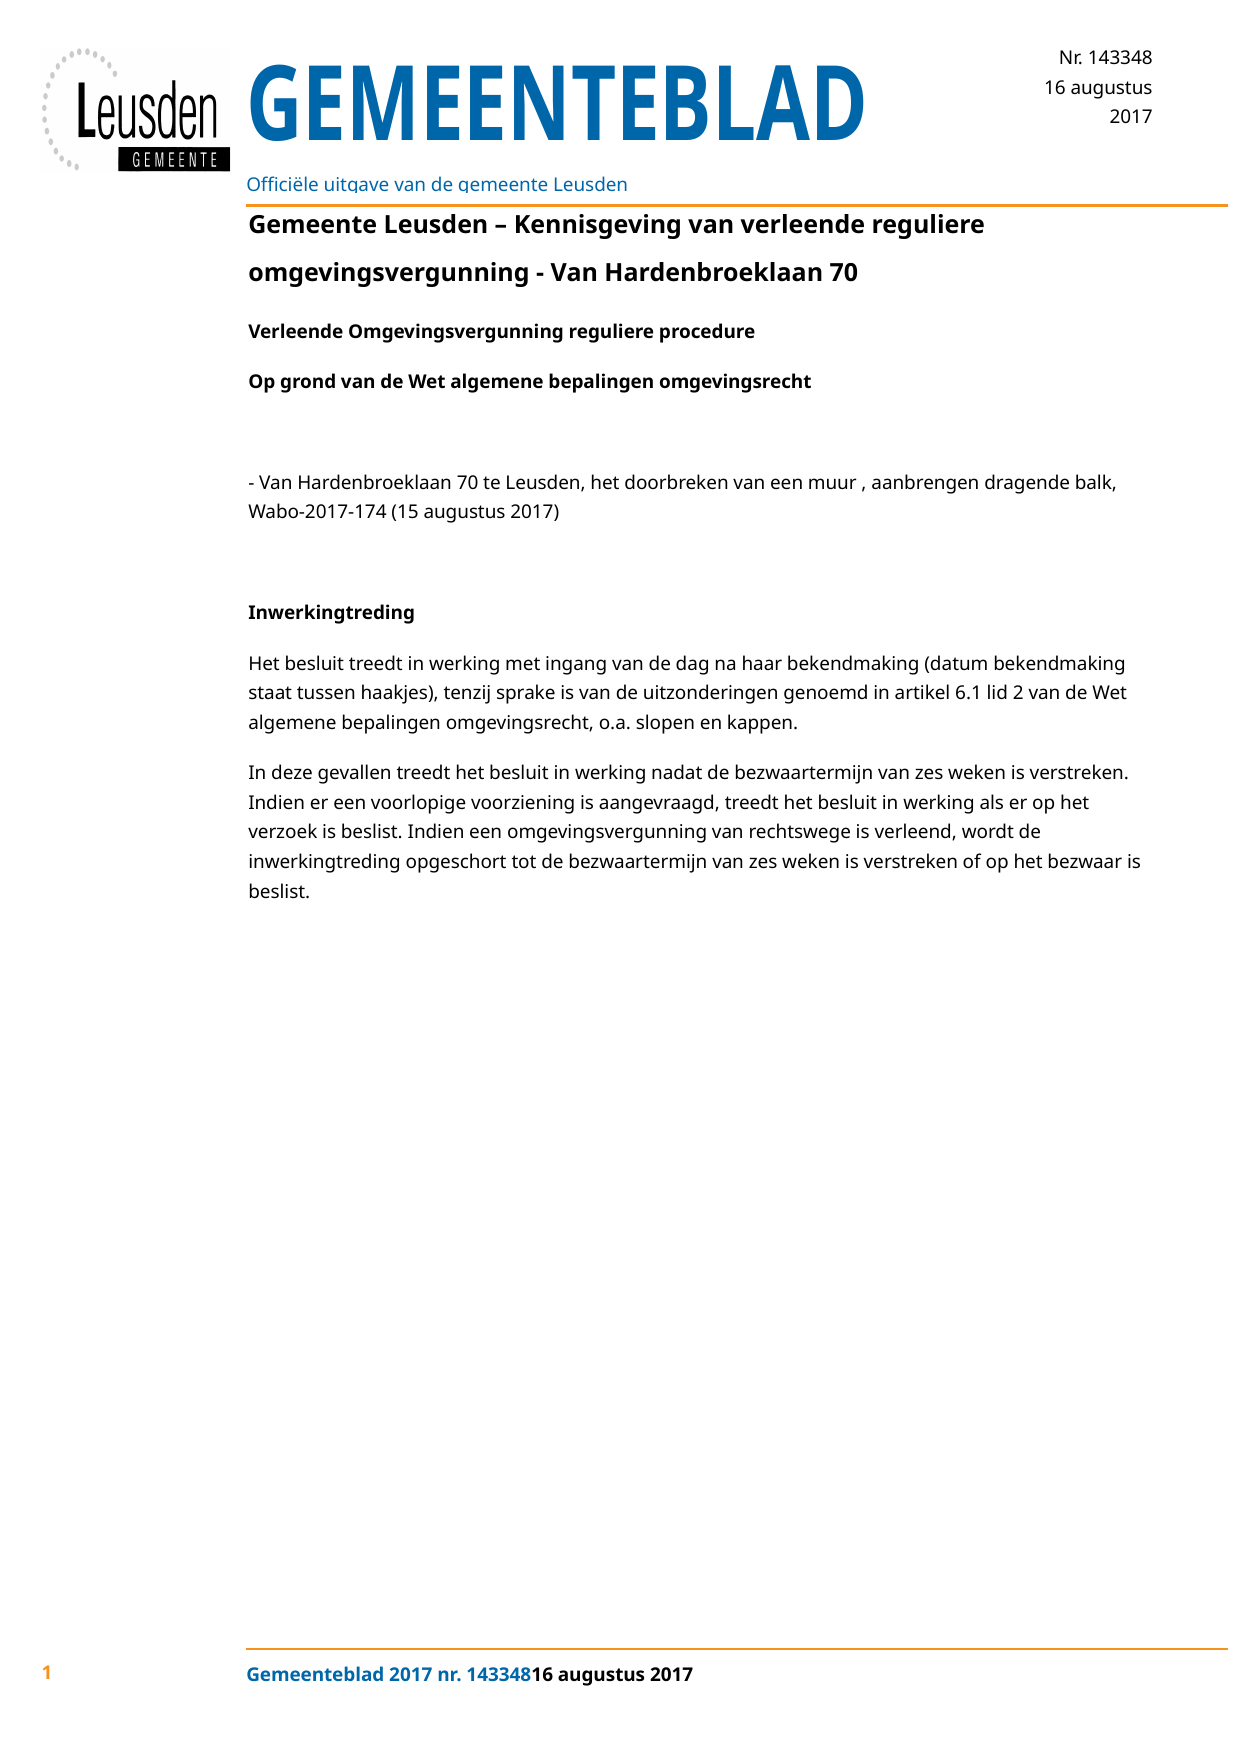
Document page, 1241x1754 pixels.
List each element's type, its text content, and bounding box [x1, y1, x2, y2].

text - Van Hardenbroeklaan 70 te Leusden, het doorbreken van een muur , aanbrengen dragende balk, Wabo-2017-174 (15 augustus 2017) [248, 469, 1152, 524]
text Op grond van de Wet algemene bepalingen omgevingsrecht [248, 368, 1152, 394]
text Gemeente Leusden – Kennisgeving van verleende reguliere omgevingsvergunning - Van Hardenbroeklaan 70 [248, 207, 1152, 288]
text In deze gevallen treedt het besluit in werking nadat de bezwaartermijn van zes weken is verstreken. Indien er een voorlopige voorziening is aangevraagd, treedt het besluit in werking als er op het verzoek is beslist. Indien een omgevingsvergunning van rechtswege is verleend, wordt de inwerkingtreding opgeschort tot de bezwaartermijn van zes weken is verstreken of op het bezwaar is beslist. [248, 759, 1152, 904]
picture [41, 47, 231, 172]
text Het besluit treedt in werking met ingang van de dag na haar bekendmaking (datum bekendmaking staat tussen haakjes), tenzij sprake is van de uitzonderingen genoemd in artikel 6.1 lid 2 van de Wet algemene bepalingen omgevingsrecht, o.a. slopen en kappen. [248, 650, 1152, 735]
text Verleende Omgevingsvergunning reguliere procedure [248, 318, 1152, 344]
text Inwerkingtreding [248, 599, 1152, 625]
